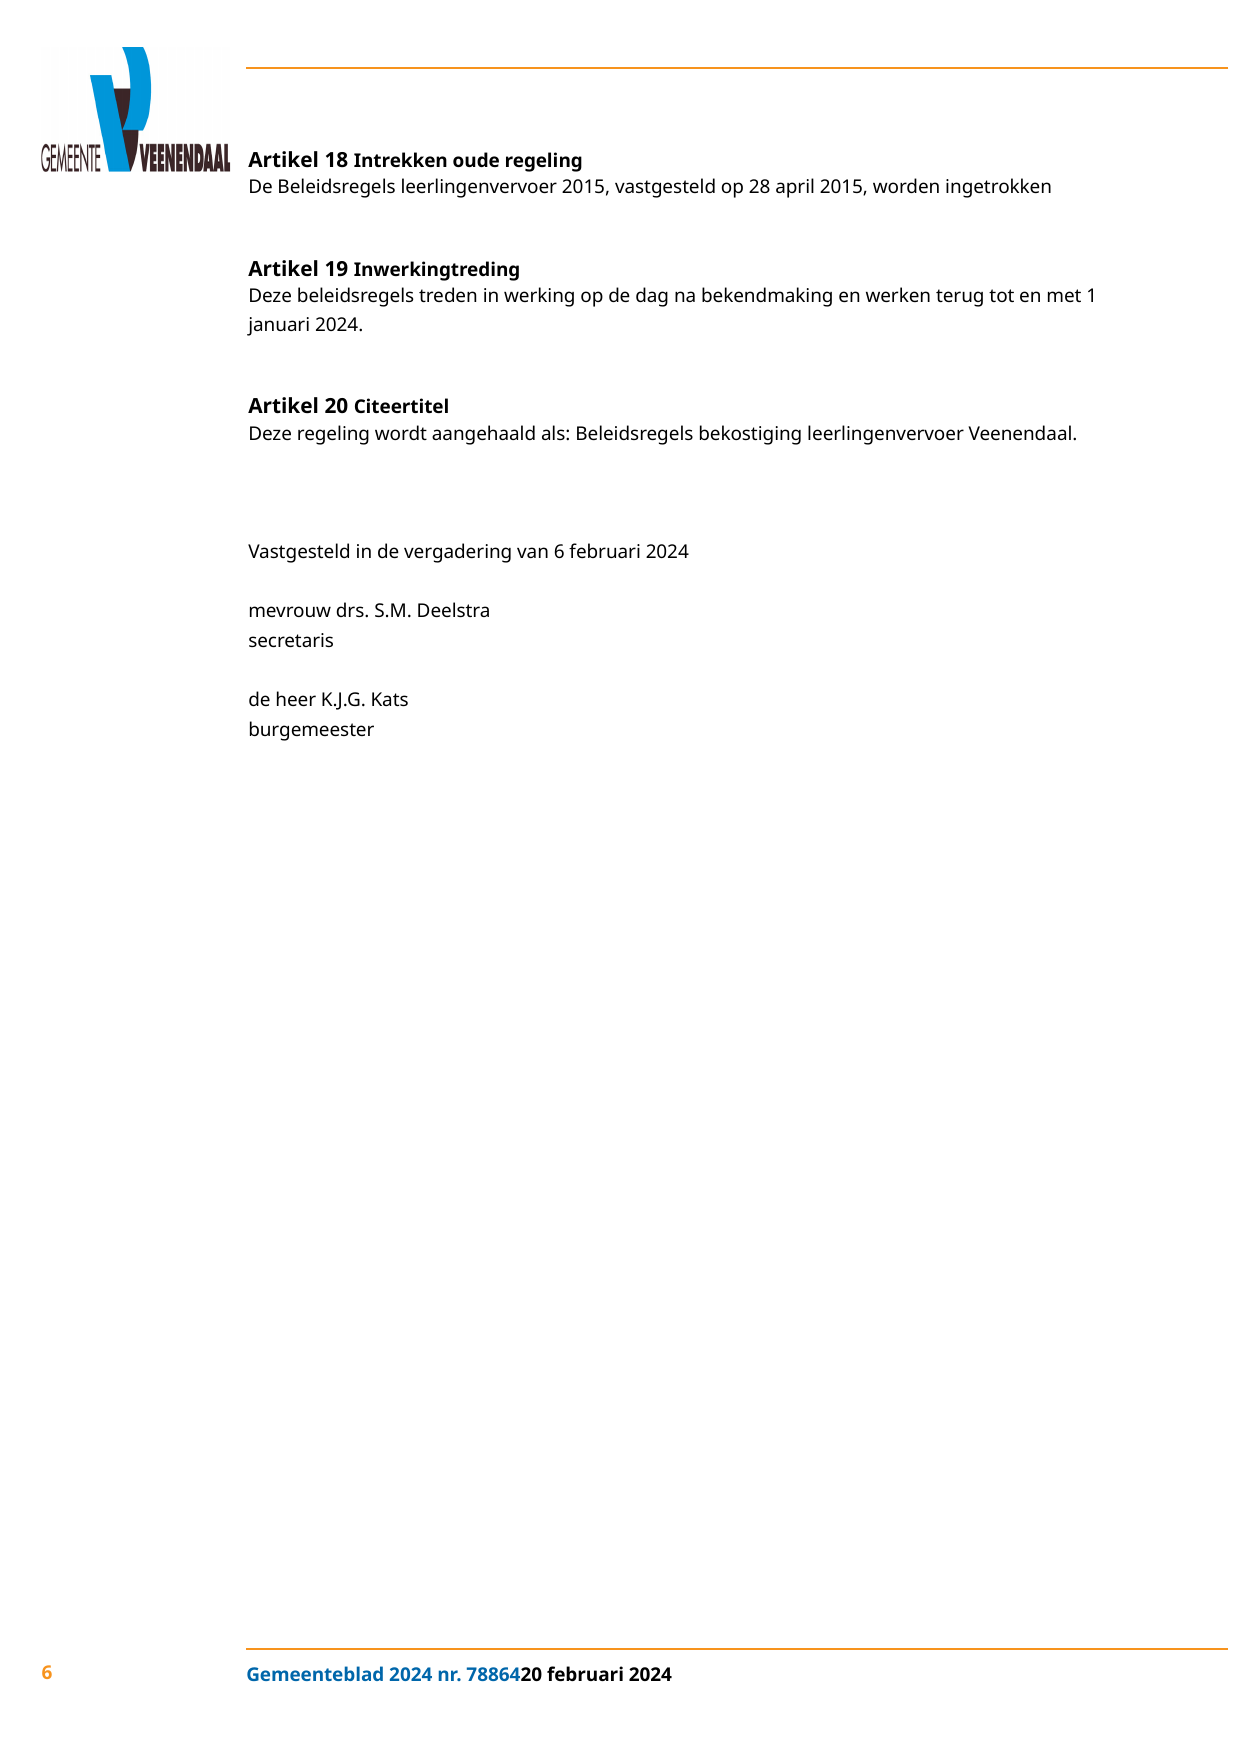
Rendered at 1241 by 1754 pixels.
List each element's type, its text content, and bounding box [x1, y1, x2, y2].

text Deze beleidsregels treden in werking op de dag na bekendmaking en werken terug tot en met 1 januari 2024. [248, 282, 1152, 337]
text Artikel 20 Citeertitel [248, 392, 1152, 420]
text Artikel 19 Inwerkingtreding [248, 254, 1152, 282]
picture [41, 47, 130, 172]
text de heer K.J.G. Kats [248, 686, 1152, 712]
text Artikel 18 Intrekken oude regeling [248, 145, 1152, 174]
text burgemeester [248, 716, 1152, 742]
text secretaris [248, 627, 1152, 653]
text Deze regeling wordt aangehaald als: Beleidsregels bekostiging leerlingenvervoer Veenendaal. [248, 420, 1152, 446]
text mevrouw drs. S.M. Deelstra [248, 598, 1152, 623]
text Vastgesteld in de vergadering van 6 februari 2024 [248, 538, 1152, 564]
picture [123, 47, 231, 172]
text De Beleidsregels leerlingenvervoer 2015, vastgesteld op 28 april 2015, worden ingetrokken [248, 174, 1152, 199]
